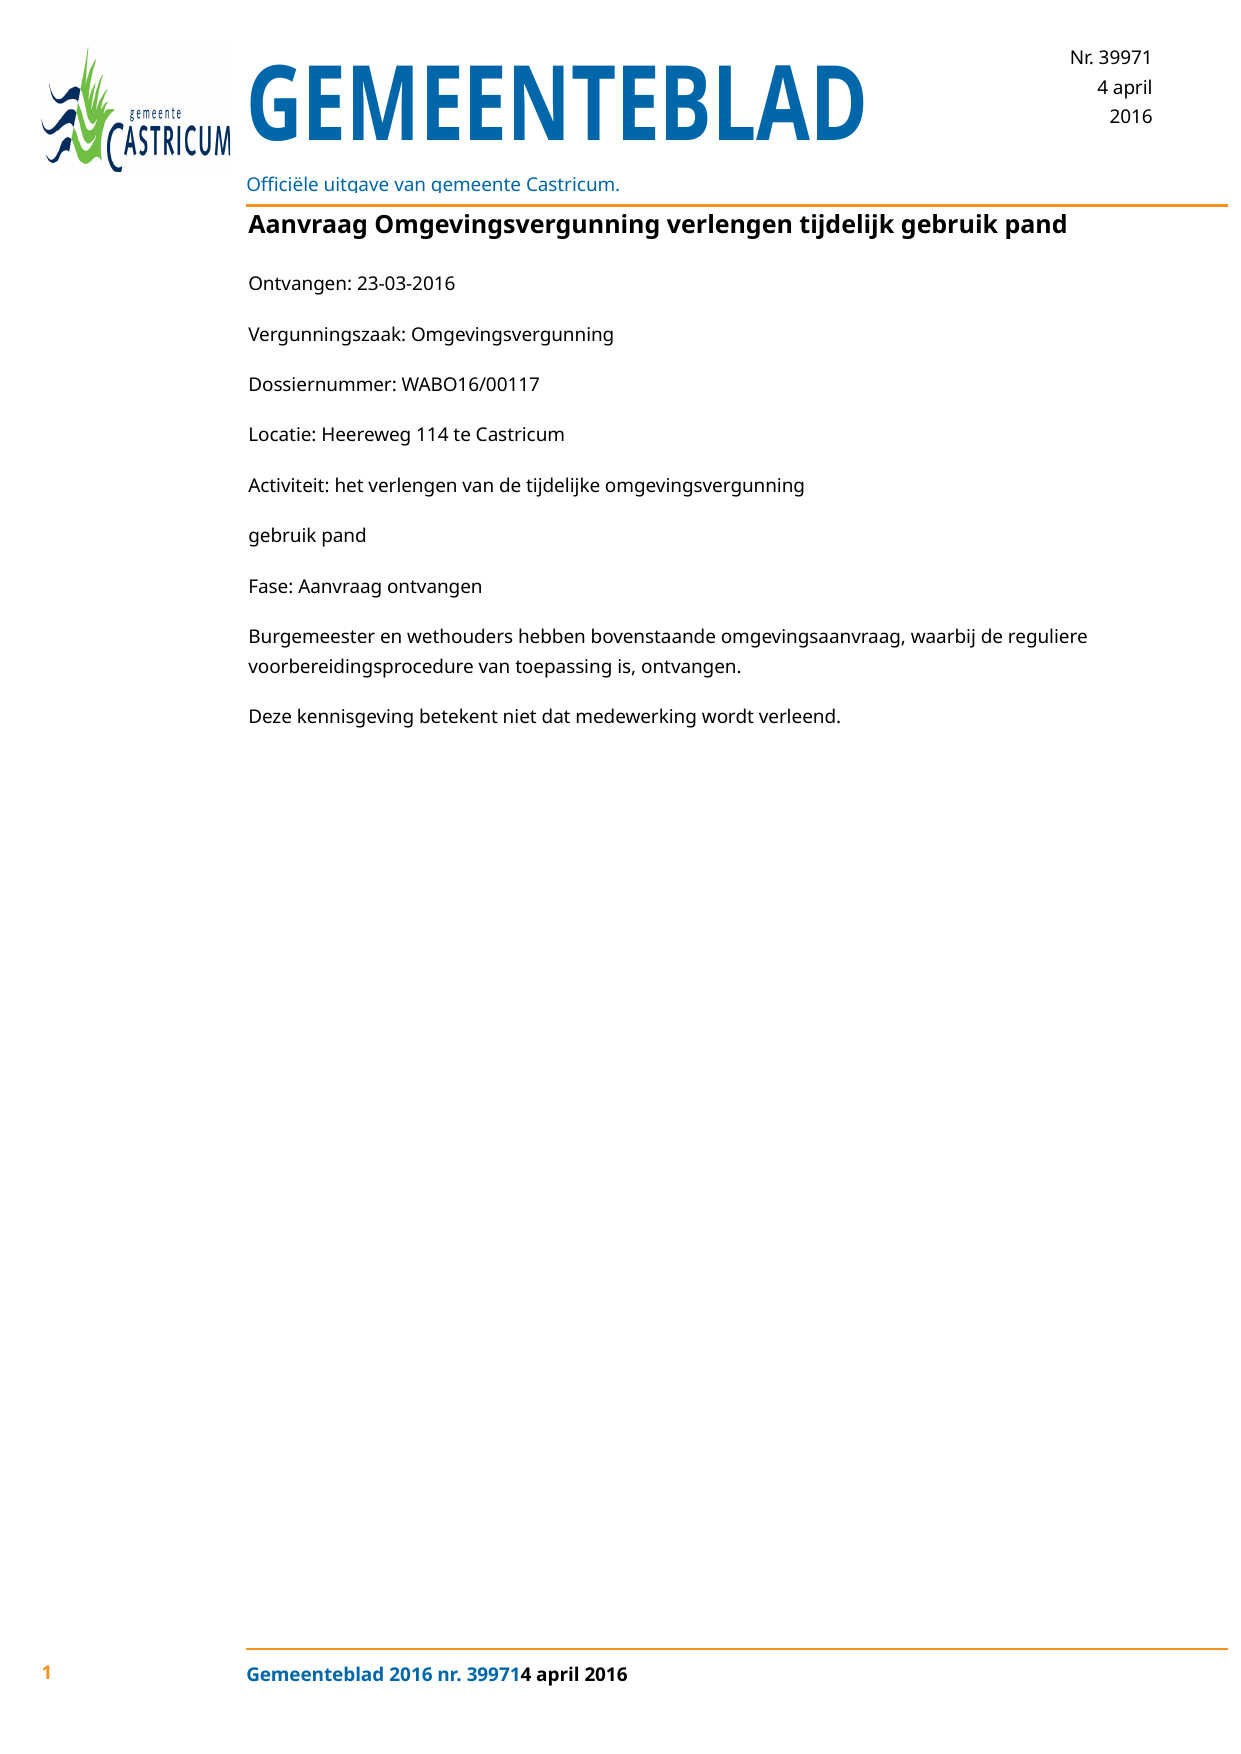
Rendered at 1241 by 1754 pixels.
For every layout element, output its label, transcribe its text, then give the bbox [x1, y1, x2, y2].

text Burgemeester en wethouders hebben bovenstaande omgevingsaanvraag, waarbij de reguliere voorbereidingsprocedure van toepassing is, ontvangen. [248, 623, 1152, 678]
text Locatie: Heereweg 114 te Castricum [248, 422, 1152, 447]
text Fase: Aanvraag ontvangen [248, 573, 1152, 598]
text Dossiernummer: WABO16/00117 [248, 371, 1152, 397]
text Activiteit: het verlengen van de tijdelijke omgevingsvergunning [248, 472, 1152, 498]
text Aanvraag Omgevingsvergunning verlengen tijdelijk gebruik pand [248, 207, 1152, 241]
picture [41, 47, 231, 172]
text Vergunningszaak: Omgevingsvergunning [248, 321, 1152, 346]
text gebruik pand [248, 522, 1152, 548]
text Deze kennisgeving betekent niet dat medewerking wordt verleend. [248, 703, 1152, 729]
text Ontvangen: 23-03-2016 [248, 270, 1152, 296]
